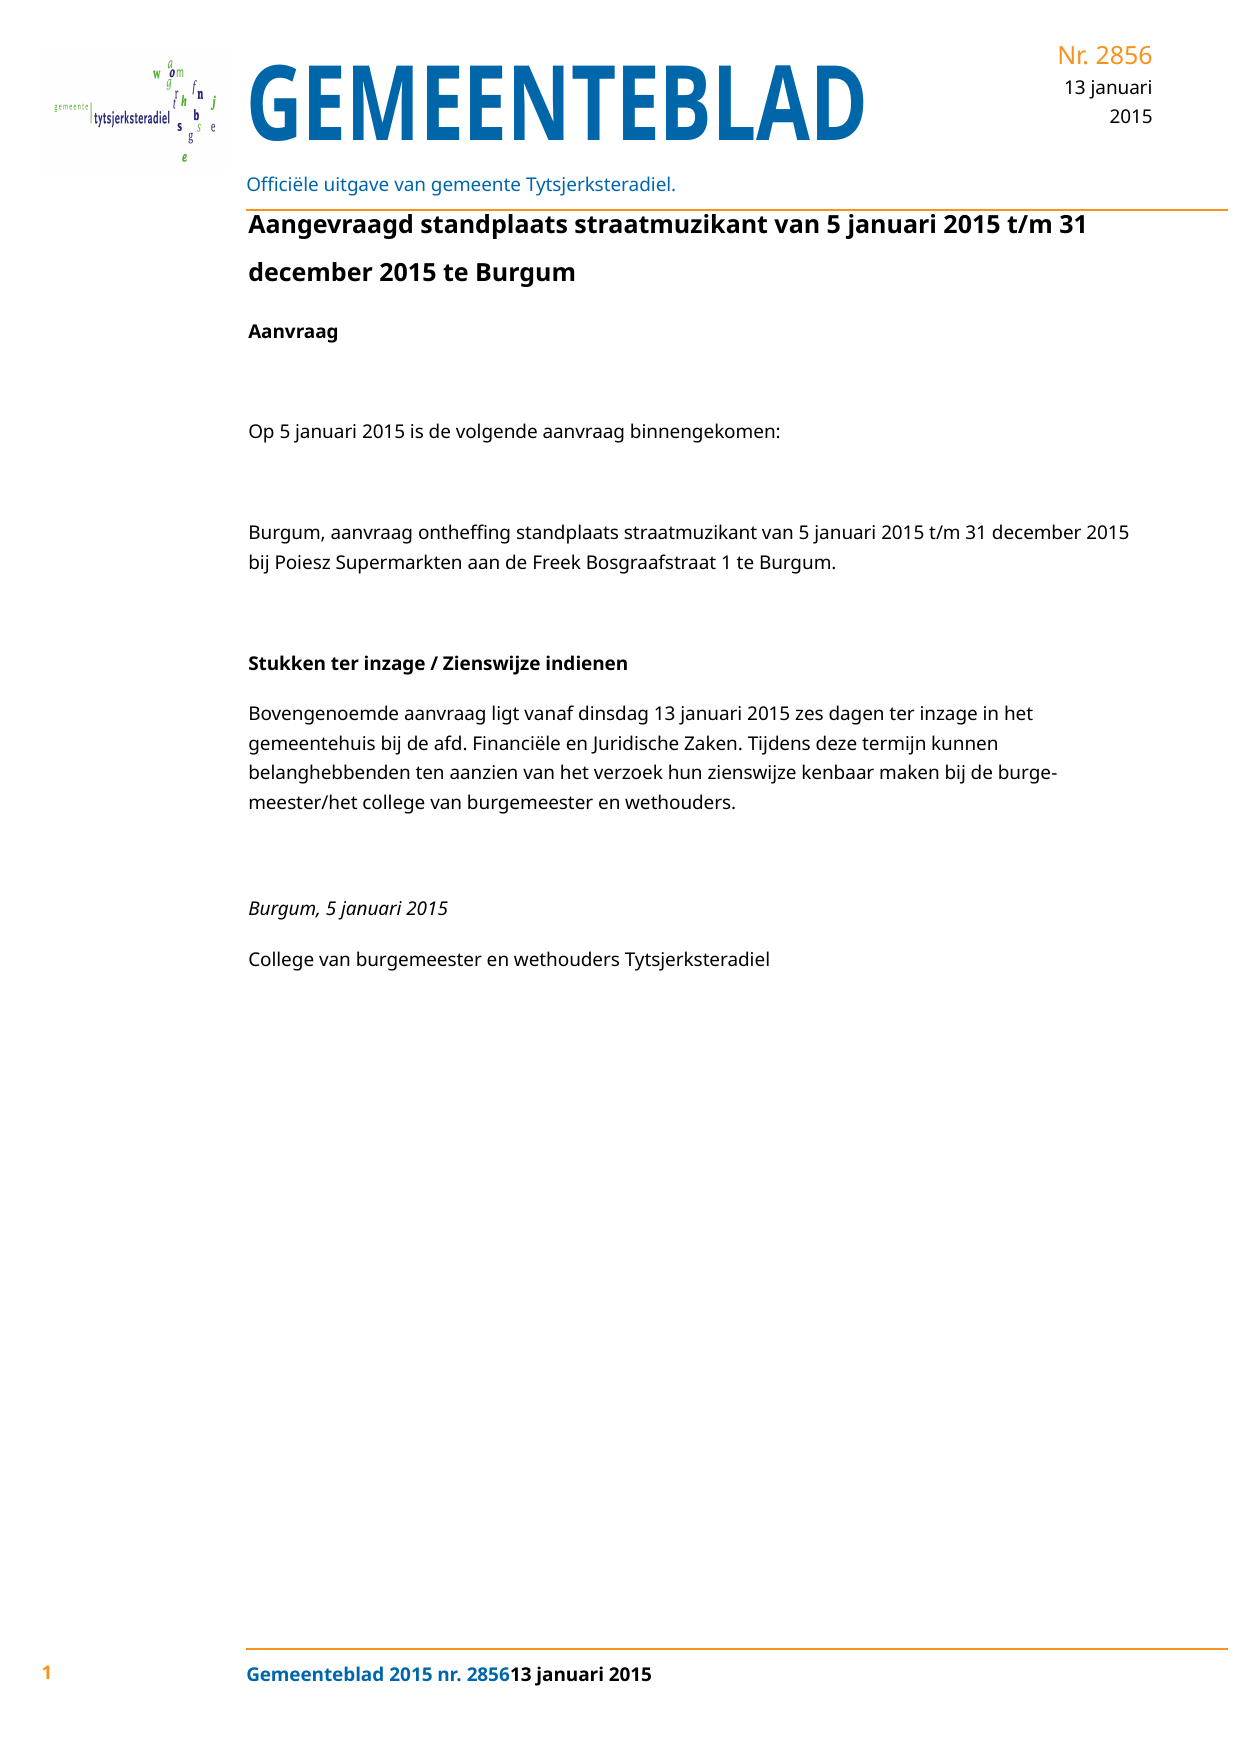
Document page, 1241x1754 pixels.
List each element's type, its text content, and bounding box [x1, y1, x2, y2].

text College van burgemeester en wethouders Tytsjerksteradiel [248, 946, 1152, 972]
text Bovengenoemde aanvraag ligt vanaf dinsdag 13 januari 2015 zes dagen ter inzage in het gemeentehuis bij de afd. Financiële en Juridische Zaken. Tijdens deze termijn kunnen belanghebbenden ten aanzien van het verzoek hun zienswijze kenbaar maken bij de burge­meester/het college van burgemeester en wethouders. [248, 700, 1152, 815]
text Aangevraagd standplaats straatmuzikant van 5 januari 2015 t/m 31 december 2015 te Burgum [248, 211, 1152, 288]
text Stukken ter inzage / Zienswijze indienen [248, 650, 1152, 676]
text Burgum, 5 januari 2015 [248, 895, 1152, 921]
picture [41, 47, 231, 172]
text Op 5 januari 2015 is de volgende aanvraag binnengekomen: [248, 419, 1152, 444]
text Burgum, aanvraag ontheffing standplaats straatmuzikant van 5 januari 2015 t/m 31 december 2015 bij Poiesz Supermarkten aan de Freek Bosgraafstraat 1 te Burgum. [248, 519, 1152, 575]
text Aanvraag [248, 318, 1152, 344]
